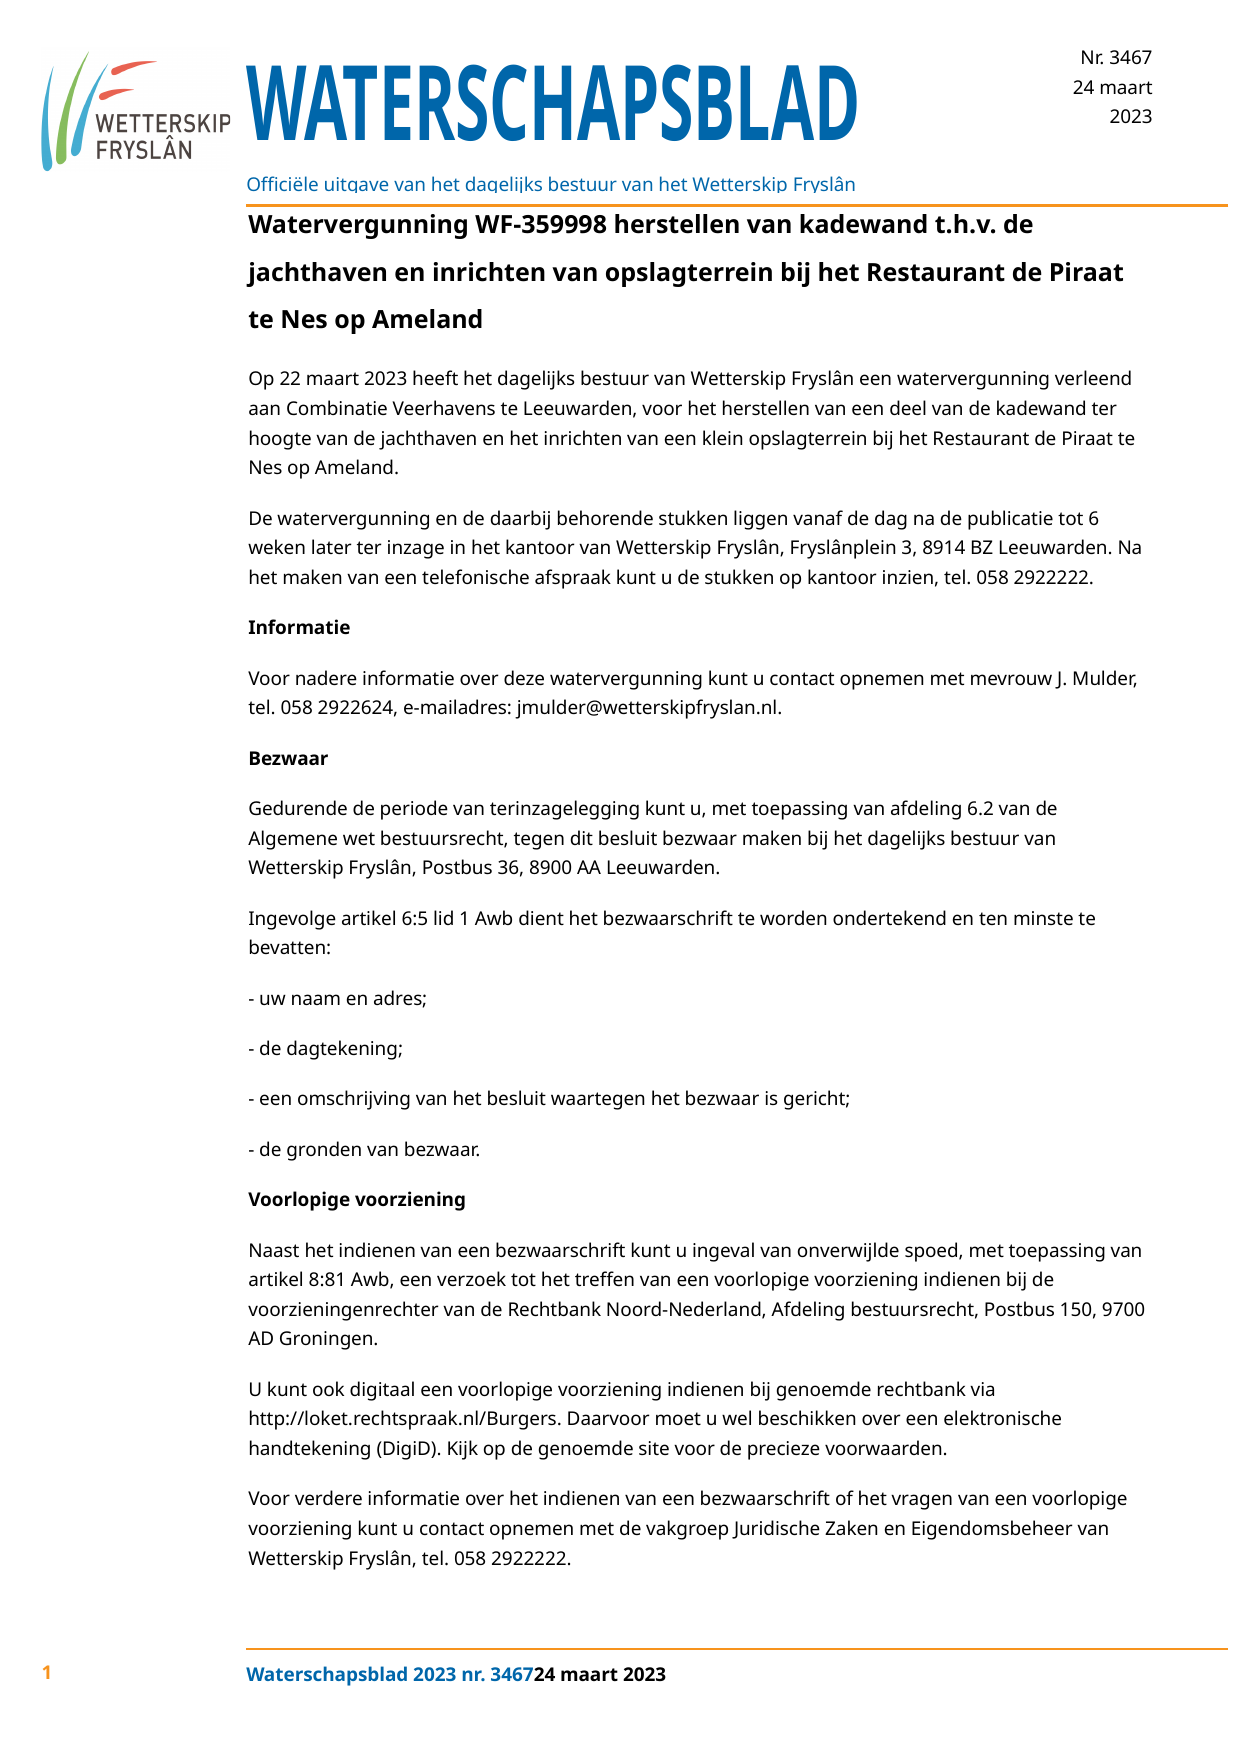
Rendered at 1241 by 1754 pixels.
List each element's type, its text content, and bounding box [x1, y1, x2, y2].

text - een omschrijving van het besluit waartegen het bezwaar is gericht; [248, 1086, 1152, 1111]
text Naast het indienen van een bezwaarschrift kunt u ingeval van onverwijlde spoed, met toepassing van artikel 8:81 Awb, een verzoek tot het treffen van een voorlopige voorziening indienen bij de voorzieningenrechter van de Rechtbank Noord-Nederland, Afdeling bestuursrecht, Postbus 150, 9700 AD Groningen. [248, 1237, 1152, 1351]
text Watervergunning WF-359998 herstellen van kadewand t.h.v. de jachthaven en inrichten van opslagterrein bij het Restaurant de Piraat te Nes op Ameland [248, 207, 1152, 336]
text Ingevolge artikel 6:5 lid 1 Awb dient het bezwaarschrift te worden ondertekend en ten minste te bevatten: [248, 905, 1152, 960]
text - de dagtekening; [248, 1035, 1152, 1061]
text - uw naam en adres; [248, 985, 1152, 1010]
text Informatie [248, 614, 1152, 640]
text Op 22 maart 2023 heeft het dagelijks bestuur van Wetterskip Fryslân een watervergunning verleend aan Combinatie Veerhavens te Leeuwarden, voor het herstellen van een deel van de kadewand ter hoogte van de jachthaven en het inrichten van een klein opslagterrein bij het Restaurant de Piraat te Nes op Ameland. [248, 366, 1152, 480]
text U kunt ook digitaal een voorlopige voorziening indienen bij genoemde rechtbank via http://loket.rechtspraak.nl/Burgers. Daarvoor moet u wel beschikken over een elektronische handtekening (DigiD). Kijk op de genoemde site voor de precieze voorwaarden. [248, 1376, 1152, 1461]
text Voor nadere informatie over deze watervergunning kunt u contact opnemen met mevrouw J. Mulder, tel. 058 2922624, e-mailadres: jmulder@wetterskipfryslan.nl. [248, 665, 1152, 720]
text Voor verdere informatie over het indienen van een bezwaarschrift of het vragen van een voorlopige voorziening kunt u contact opnemen met de vakgroep Juridische Zaken en Eigendomsbeheer van Wetterskip Fryslân, tel. 058 2922222. [248, 1486, 1152, 1570]
text Voorlopige voorziening [248, 1186, 1152, 1212]
text De watervergunning en de daarbij behorende stukken liggen vanaf de dag na de publicatie tot 6 weken later ter inzage in het kantoor van Wetterskip Fryslân, Fryslânplein 3, 8914 BZ Leeuwarden. Na het maken van een telefonische afspraak kunt u de stukken op kantoor inzien, tel. 058 2922222. [248, 505, 1152, 589]
text Gedurende de periode van terinzagelegging kunt u, met toepassing van afdeling 6.2 van de Algemene wet bestuursrecht, tegen dit besluit bezwaar maken bij het dagelijks bestuur van Wetterskip Fryslân, Postbus 36, 8900 AA Leeuwarden. [248, 795, 1152, 880]
text - de gronden van bezwaar. [248, 1136, 1152, 1162]
picture [41, 47, 231, 172]
text Bezwaar [248, 745, 1152, 770]
